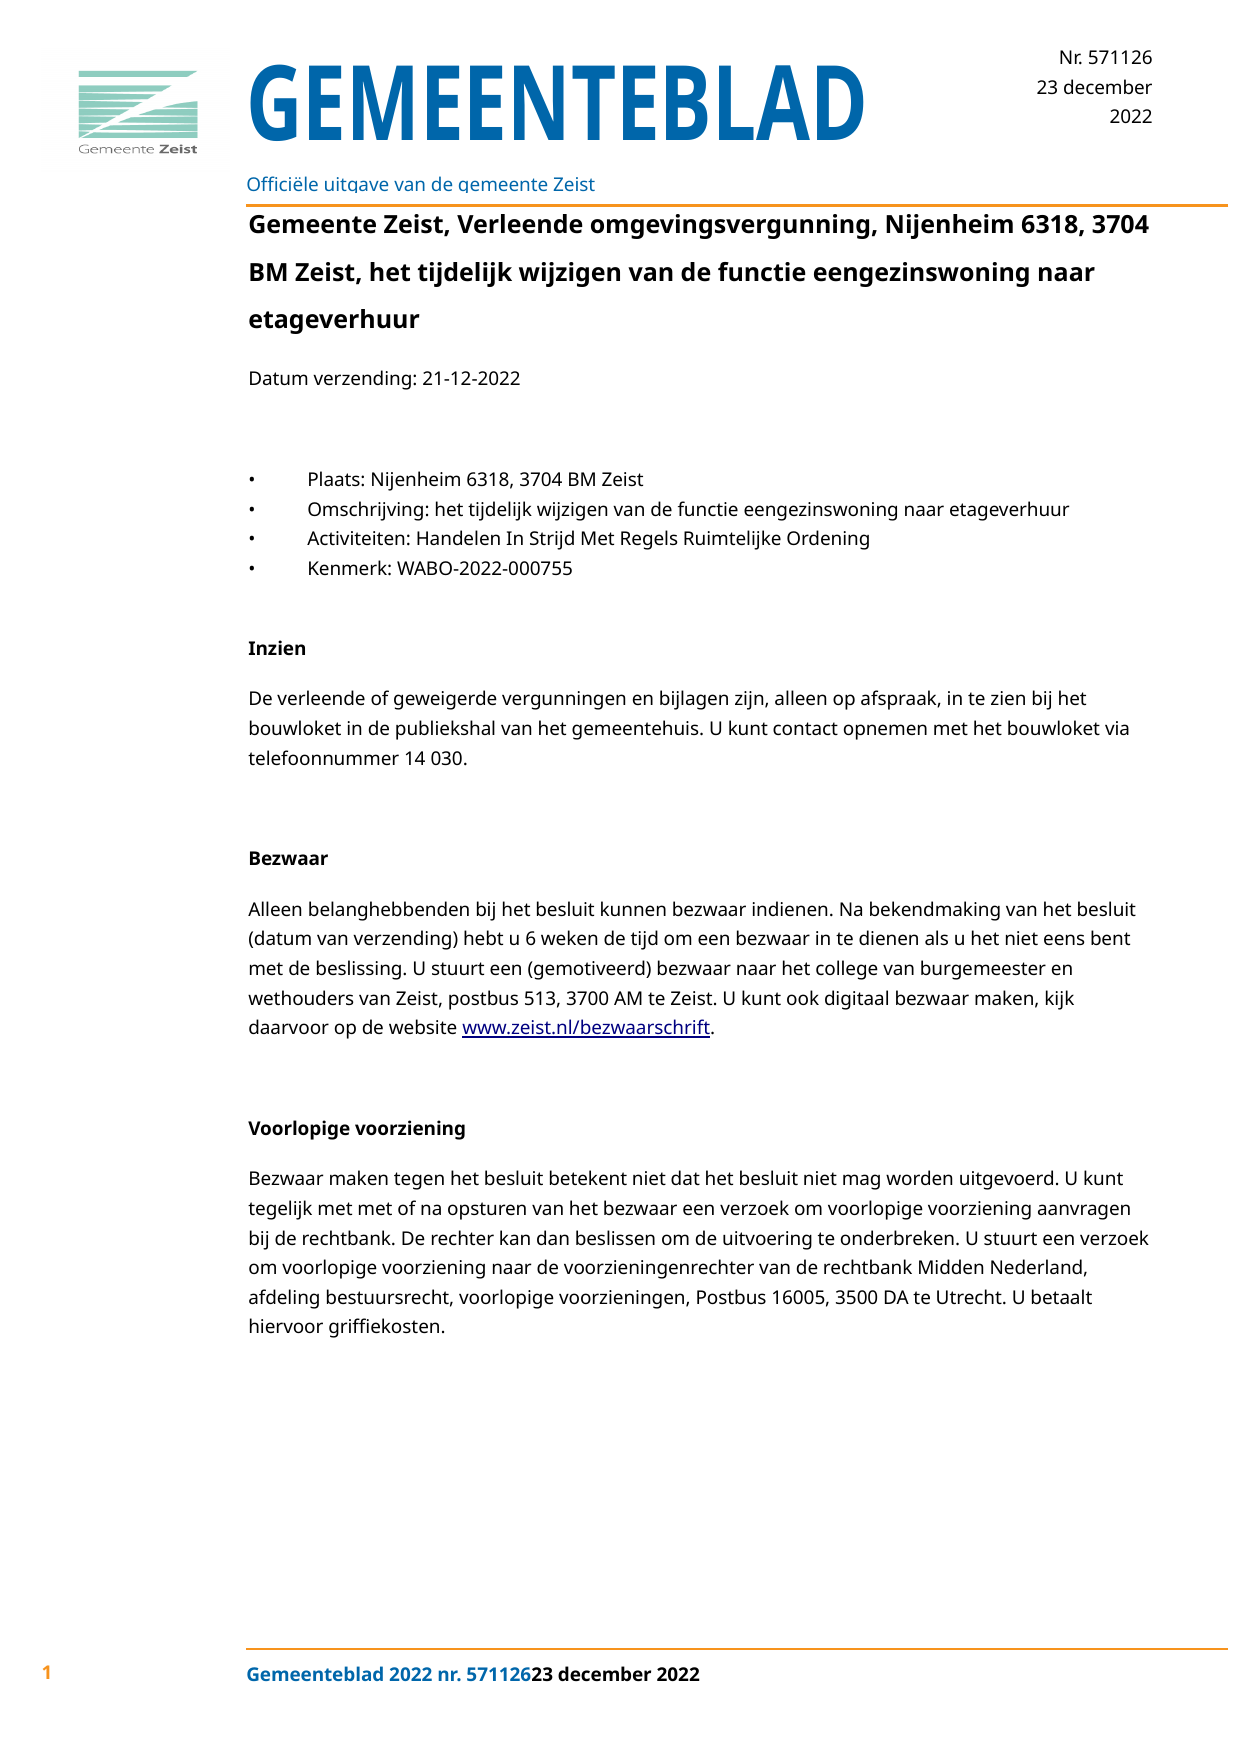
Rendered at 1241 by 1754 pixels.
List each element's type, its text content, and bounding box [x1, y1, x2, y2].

list Kenmerk: WABO-2022-000755 [248, 555, 1152, 581]
list Omschrijving: het tijdelijk wijzigen van de functie eengezinswoning naar etageverhuur [248, 496, 1152, 522]
text Voorlopige voorziening [248, 1115, 1152, 1141]
text Datum verzending: 21-12-2022 [248, 366, 1152, 391]
text Inzien [248, 635, 1152, 661]
text Bezwaar [248, 846, 1152, 871]
text Gemeente Zeist, Verleende omgevingsvergunning, Nijenheim 6318, 3704 BM Zeist, het tijdelijk wijzigen van de functie eengezinswoning naar etageverhuur [248, 207, 1152, 336]
picture [41, 47, 231, 172]
text De verleende of geweigerde vergunningen en bijlagen zijn, alleen op afspraak, in te zien bij het bouwloket in de publiekshal van het gemeentehuis. U kunt contact opnemen met het bouwloket via telefoonnummer 14 030. [248, 686, 1152, 770]
text Bezwaar maken tegen het besluit betekent niet dat het besluit niet mag worden uitgevoerd. U kunt tegelijk met met of na opsturen van het bezwaar een verzoek om voorlopige voorziening aanvragen bij de rechtbank. De rechter kan dan beslissen om de uitvoering te onderbreken. U stuurt een verzoek om voorlopige voorziening naar de voorzieningenrechter van de rechtbank Midden Nederland, afdeling bestuursrecht, voorlopige voorzieningen, Postbus 16005, 3500 DA te Utrecht. U betaalt hiervoor griffiekosten. [248, 1166, 1152, 1339]
list Plaats: Nijenheim 6318, 3704 BM Zeist [248, 466, 1152, 492]
text Alleen belanghebbenden bij het besluit kunnen bezwaar indienen. Na bekendmaking van het besluit (datum van verzending) hebt u 6 weken de tijd om een bezwaar in te dienen als u het niet eens bent met de beslissing. U stuurt een (gemotiveerd) bezwaar naar het college van burgemeester en wethouders van Zeist, postbus 513, 3700 AM te Zeist. U kunt ook digitaal bezwaar maken, kijk daarvoor op de website www.zeist.nl/bezwaarschrift. [248, 896, 1152, 1040]
list Activiteiten: Handelen In Strijd Met Regels Ruimtelijke Ordening [248, 526, 1152, 551]
